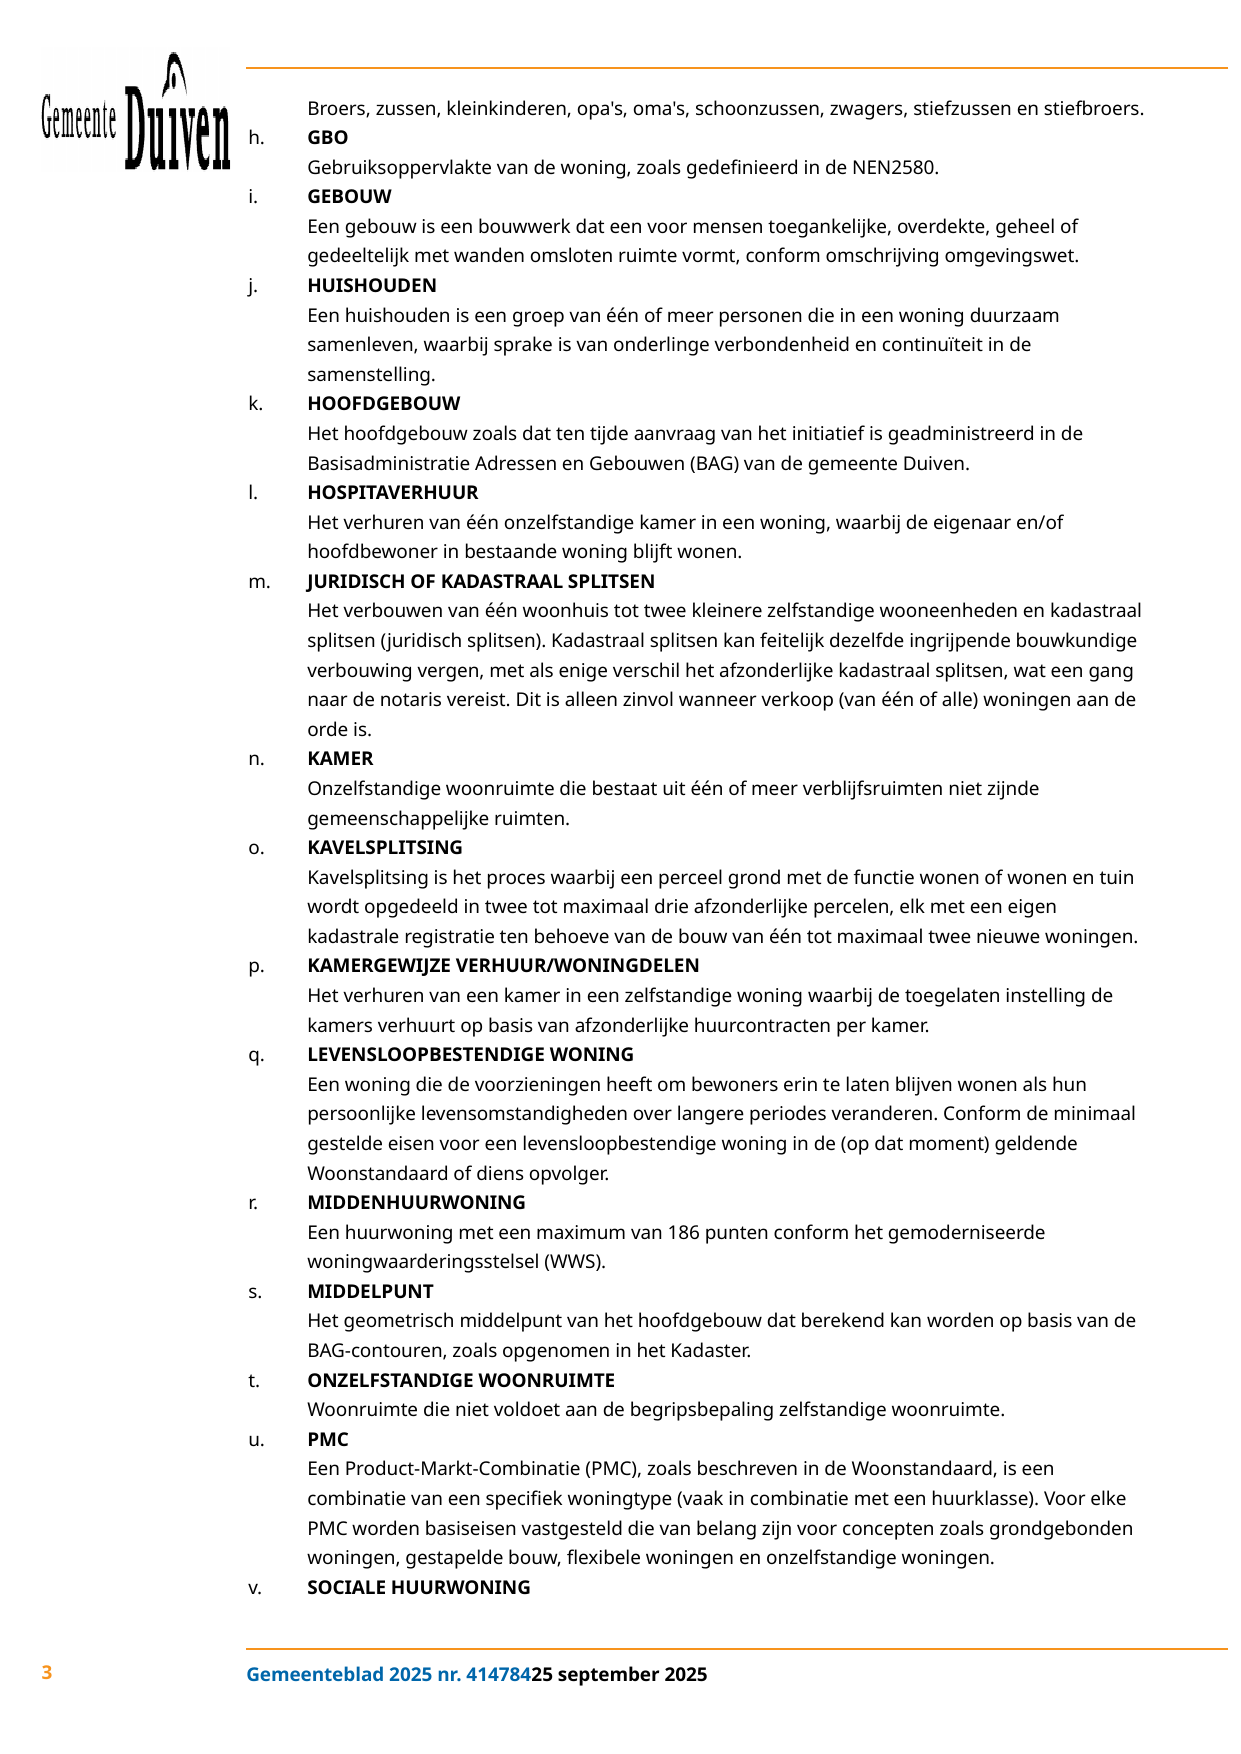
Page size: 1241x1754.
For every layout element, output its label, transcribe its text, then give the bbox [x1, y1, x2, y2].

list Het verhuren van één onzelfstandige kamer in een woning, waarbij de eigenaar en/of hoofdbewoner in bestaande woning blijft wonen. [248, 509, 1152, 564]
list ONZELFSTANDIGE WOONRUIMTE [248, 1367, 1152, 1393]
list Een huishouden is een groep van één of meer personen die in een woning duurzaam samenleven, waarbij sprake is van onderlinge verbondenheid en continuïteit in de samenstelling. [248, 302, 1152, 387]
list Het geometrisch middelpunt van het hoofdgebouw dat berekend kan worden op basis van de BAG-contouren, zoals opgenomen in het Kadaster. [248, 1308, 1152, 1363]
list HUISHOUDEN [248, 272, 1152, 298]
list PMC [248, 1426, 1152, 1452]
list Het hoofdgebouw zoals dat ten tijde aanvraag van het initiatief is geadministreerd in de Basisadministratie Adressen en Gebouwen (BAG) van de gemeente Duiven. [248, 420, 1152, 476]
list GEBOUW [248, 183, 1152, 209]
list KAVELSPLITSING [248, 834, 1152, 860]
list SOCIALE HUURWONING [248, 1574, 1152, 1600]
list KAMERGEWIJZE VERHUUR/WONINGDELEN [248, 953, 1152, 978]
list Het verbouwen van één woonhuis tot twee kleinere zelfstandige wooneenheden en kadastraal splitsen (juridisch splitsen). Kadastraal splitsen kan feitelijk dezelfde ingrijpende bouwkundige verbouwing vergen, met als enige verschil het afzonderlijke kadastraal splitsen, wat een gang naar de notaris vereist. Dit is alleen zinvol wanneer verkoop (van één of alle) woningen aan de orde is. [248, 598, 1152, 742]
list Broers, zussen, kleinkinderen, opa's, oma's, schoonzussen, zwagers, stiefzussen en stiefbroers. [248, 95, 1152, 121]
picture [41, 47, 231, 172]
list Woonruimte die niet voldoet aan de begripsbepaling zelfstandige woonruimte. [248, 1396, 1152, 1422]
list GBO [248, 124, 1152, 150]
list MIDDENHUURWONING [248, 1189, 1152, 1215]
list Kavelsplitsing is het proces waarbij een perceel grond met de functie wonen of wonen en tuin wordt opgedeeld in twee tot maximaal drie afzonderlijke percelen, elk met een eigen kadastrale registratie ten behoeve van de bouw van één tot maximaal twee nieuwe woningen. [248, 864, 1152, 949]
list Een huurwoning met een maximum van 186 punten conform het gemoderniseerde woningwaarderingsstelsel (WWS). [248, 1219, 1152, 1274]
list Een Product-Markt-Combinatie (PMC), zoals beschreven in de Woonstandaard, is een combinatie van een specifiek woningtype (vaak in combinatie met een huurklasse). Voor elke PMC worden basiseisen vastgesteld die van belang zijn voor concepten zoals grondgebonden woningen, gestapelde bouw, flexibele woningen en onzelfstandige woningen. [248, 1456, 1152, 1570]
list Het verhuren van een kamer in een zelfstandige woning waarbij de toegelaten instelling de kamers verhuurt op basis van afzonderlijke huurcontracten per kamer. [248, 982, 1152, 1038]
list Gebruiksoppervlakte van de woning, zoals gedefinieerd in de NEN2580. [248, 154, 1152, 180]
list JURIDISCH OF KADASTRAAL SPLITSEN [248, 568, 1152, 594]
list Onzelfstandige woonruimte die bestaat uit één of meer verblijfsruimten niet zijnde gemeenschappelijke ruimten. [248, 775, 1152, 831]
list MIDDELPUNT [248, 1278, 1152, 1304]
list KAMER [248, 746, 1152, 771]
list HOSPITAVERHUUR [248, 479, 1152, 505]
list HOOFDGEBOUW [248, 391, 1152, 416]
list Een woning die de voorzieningen heeft om bewoners erin te laten blijven wonen als hun persoonlijke levensomstandigheden over langere periodes veranderen. Conform de minimaal gestelde eisen voor een levensloopbestendige woning in de (op dat moment) geldende Woonstandaard of diens opvolger. [248, 1071, 1152, 1186]
list LEVENSLOOPBESTENDIGE WONING [248, 1041, 1152, 1067]
list Een gebouw is een bouwwerk dat een voor mensen toegankelijke, overdekte, geheel of gedeeltelijk met wanden omsloten ruimte vormt, conform omschrijving omgevingswet. [248, 213, 1152, 268]
